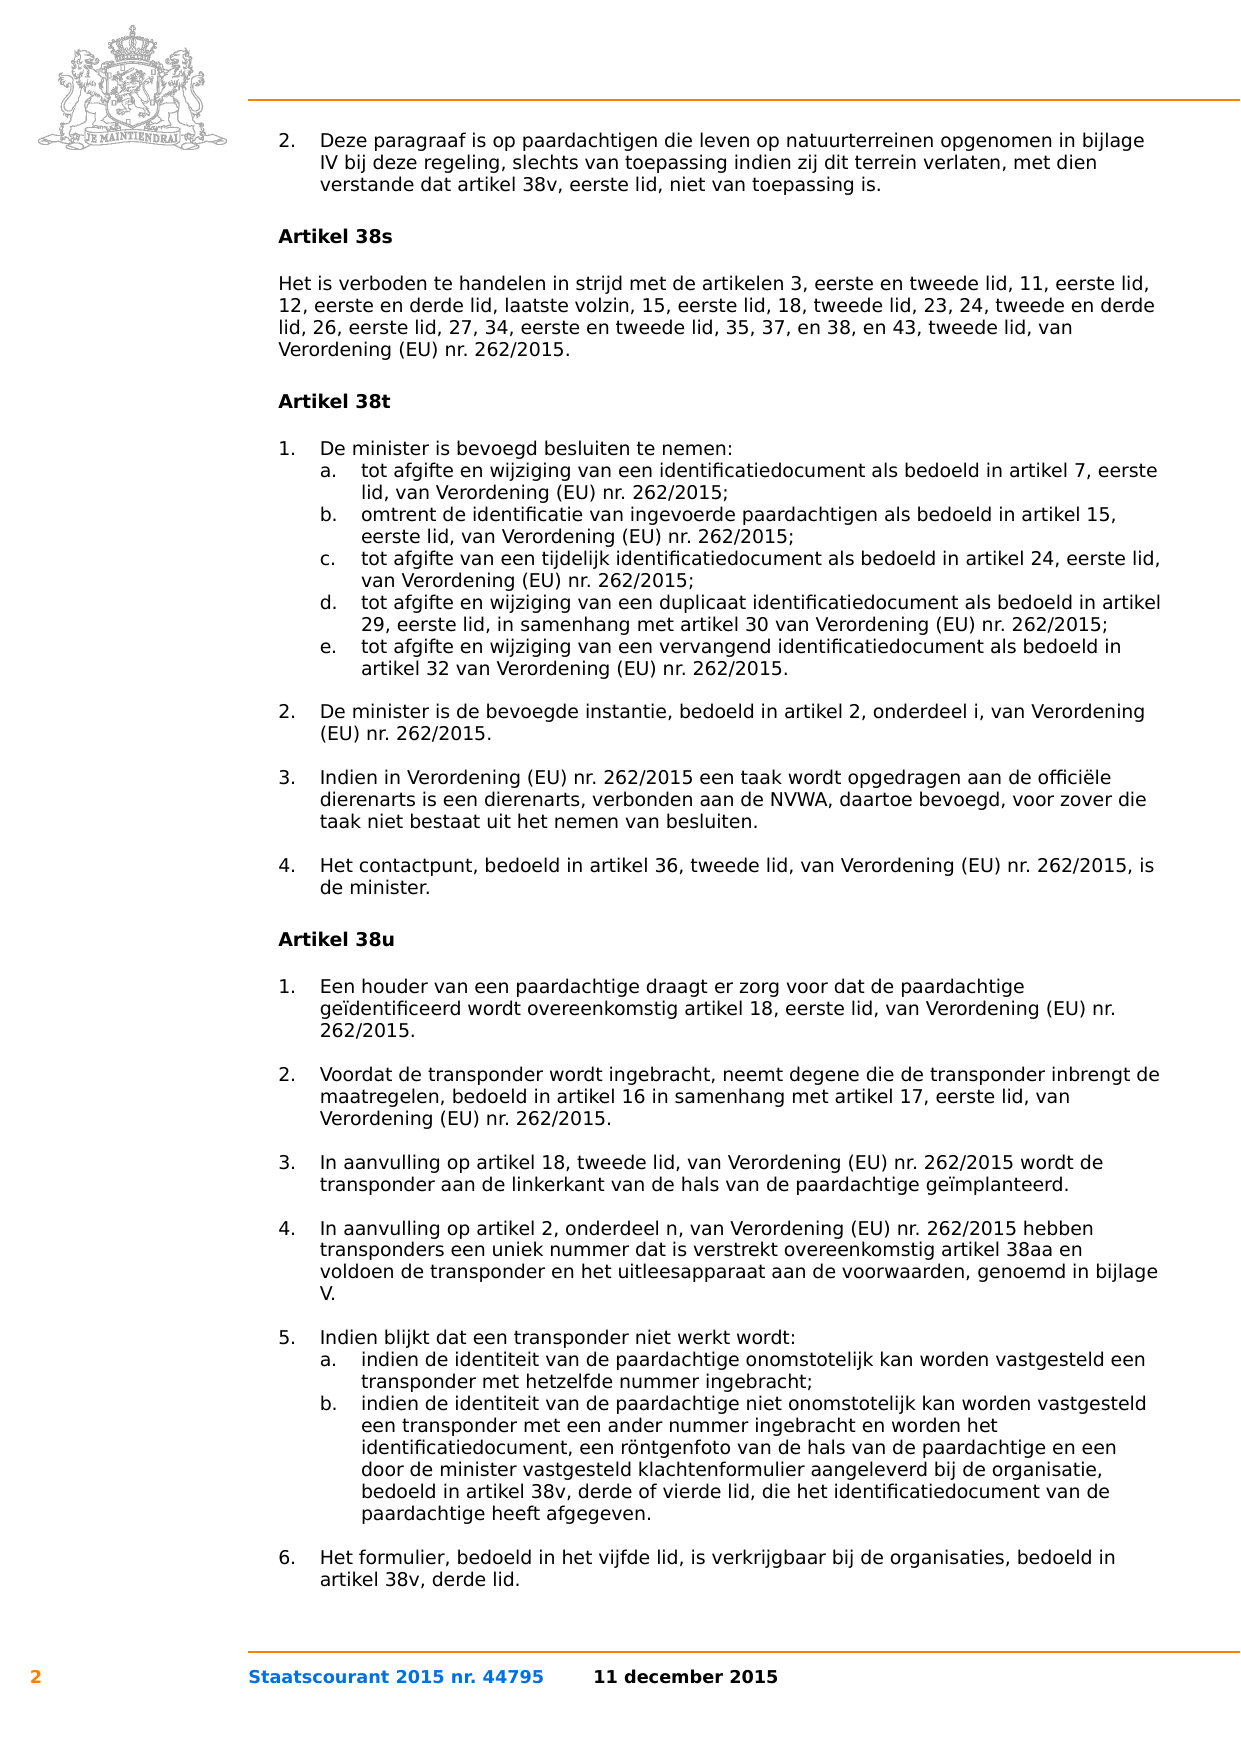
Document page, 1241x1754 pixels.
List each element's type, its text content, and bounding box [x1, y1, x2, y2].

text 6. Het formulier, bedoeld in het vijfde lid, is verkrijgbaar bij de organisaties, bedoeld in artikel 38v, derde lid. [278, 1547, 1163, 1591]
text 5. Indien blijkt dat een transponder niet werkt wordt: [278, 1327, 1163, 1349]
text 1. De minister is bevoegd besluiten te nemen: [278, 438, 1163, 460]
text 3. In aanvulling op artikel 18, tweede lid, van Verordening (EU) nr. 262/2015 wordt de transponder aan de linkerkant van de hals van de paardachtige geïmplanteerd. [278, 1152, 1163, 1196]
text 2. Voordat de transponder wordt ingebracht, neemt degene die de transponder inbrengt de maatregelen, bedoeld in artikel 16 in samenhang met artikel 17, eerste lid, van Verordening (EU) nr. 262/2015. [278, 1064, 1163, 1130]
text b. omtrent de identificatie van ingevoerde paardachtigen als bedoeld in artikel 15, eerste lid, van Verordening (EU) nr. 262/2015; [319, 504, 1163, 548]
text Het is verboden te handelen in strijd met de artikelen 3, eerste en tweede lid, 11, eerste lid, 12, eerste en derde lid, laatste volzin, 15, eerste lid, 18, tweede lid, 23, 24, tweede en derde lid, 26, eerste lid, 27, 34, eerste en tweede lid, 35, 37, en 38, en 43, tweede lid, van Verordening (EU) nr. 262/2015. [278, 273, 1163, 361]
text a. tot afgifte en wijziging van een identificatiedocument als bedoeld in artikel 7, eerste lid, van Verordening (EU) nr. 262/2015; [319, 460, 1163, 504]
text 4. Het contactpunt, bedoeld in artikel 36, tweede lid, van Verordening (EU) nr. 262/2015, is de minister. [278, 855, 1163, 899]
subtitle Artikel 38s [278, 226, 1163, 248]
text a. indien de identiteit van de paardachtige onomstotelijk kan worden vastgesteld een transponder met hetzelfde nummer ingebracht; [319, 1349, 1163, 1393]
text 1. Een houder van een paardachtige draagt er zorg voor dat de paardachtige geïdentificeerd wordt overeenkomstig artikel 18, eerste lid, van Verordening (EU) nr. 262/2015. [278, 976, 1163, 1042]
picture [38, 25, 227, 150]
text 4. In aanvulling op artikel 2, onderdeel n, van Verordening (EU) nr. 262/2015 hebben transponders een uniek nummer dat is verstrekt overeenkomstig artikel 38aa en voldoen de transponder en het uitleesapparaat aan de voorwaarden, genoemd in bijlage V. [278, 1217, 1163, 1305]
text e. tot afgifte en wijziging van een vervangend identificatiedocument als bedoeld in artikel 32 van Verordening (EU) nr. 262/2015. [319, 636, 1163, 679]
subtitle Artikel 38t [278, 391, 1163, 413]
text 2. De minister is de bevoegde instantie, bedoeld in artikel 2, onderdeel i, van Verordening (EU) nr. 262/2015. [278, 701, 1163, 745]
text c. tot afgifte van een tijdelijk identificatiedocument als bedoeld in artikel 24, eerste lid, van Verordening (EU) nr. 262/2015; [319, 548, 1163, 592]
text 2. Deze paragraaf is op paardachtigen die leven op natuurterreinen opgenomen in bijlage IV bij deze regeling, slechts van toepassing indien zij dit terrein verlaten, met dien verstande dat artikel 38v, eerste lid, niet van toepassing is. [278, 130, 1163, 196]
subtitle Artikel 38u [278, 929, 1163, 951]
text 3. Indien in Verordening (EU) nr. 262/2015 een taak wordt opgedragen aan de officiële dierenarts is een dierenarts, verbonden aan de NVWA, daartoe bevoegd, voor zover die taak niet bestaat uit het nemen van besluiten. [278, 767, 1163, 833]
text d. tot afgifte en wijziging van een duplicaat identificatiedocument als bedoeld in artikel 29, eerste lid, in samenhang met artikel 30 van Verordening (EU) nr. 262/2015; [319, 592, 1163, 636]
text b. indien de identiteit van de paardachtige niet onomstotelijk kan worden vastgesteld een transponder met een ander nummer ingebracht en worden het identificatiedocument, een röntgenfoto van de hals van de paardachtige en een door de minister vastgesteld klachtenformulier aangeleverd bij de organisatie, bedoeld in artikel 38v, derde of vierde lid, die het identificatiedocument van de paardachtige heeft afgegeven. [319, 1393, 1163, 1525]
